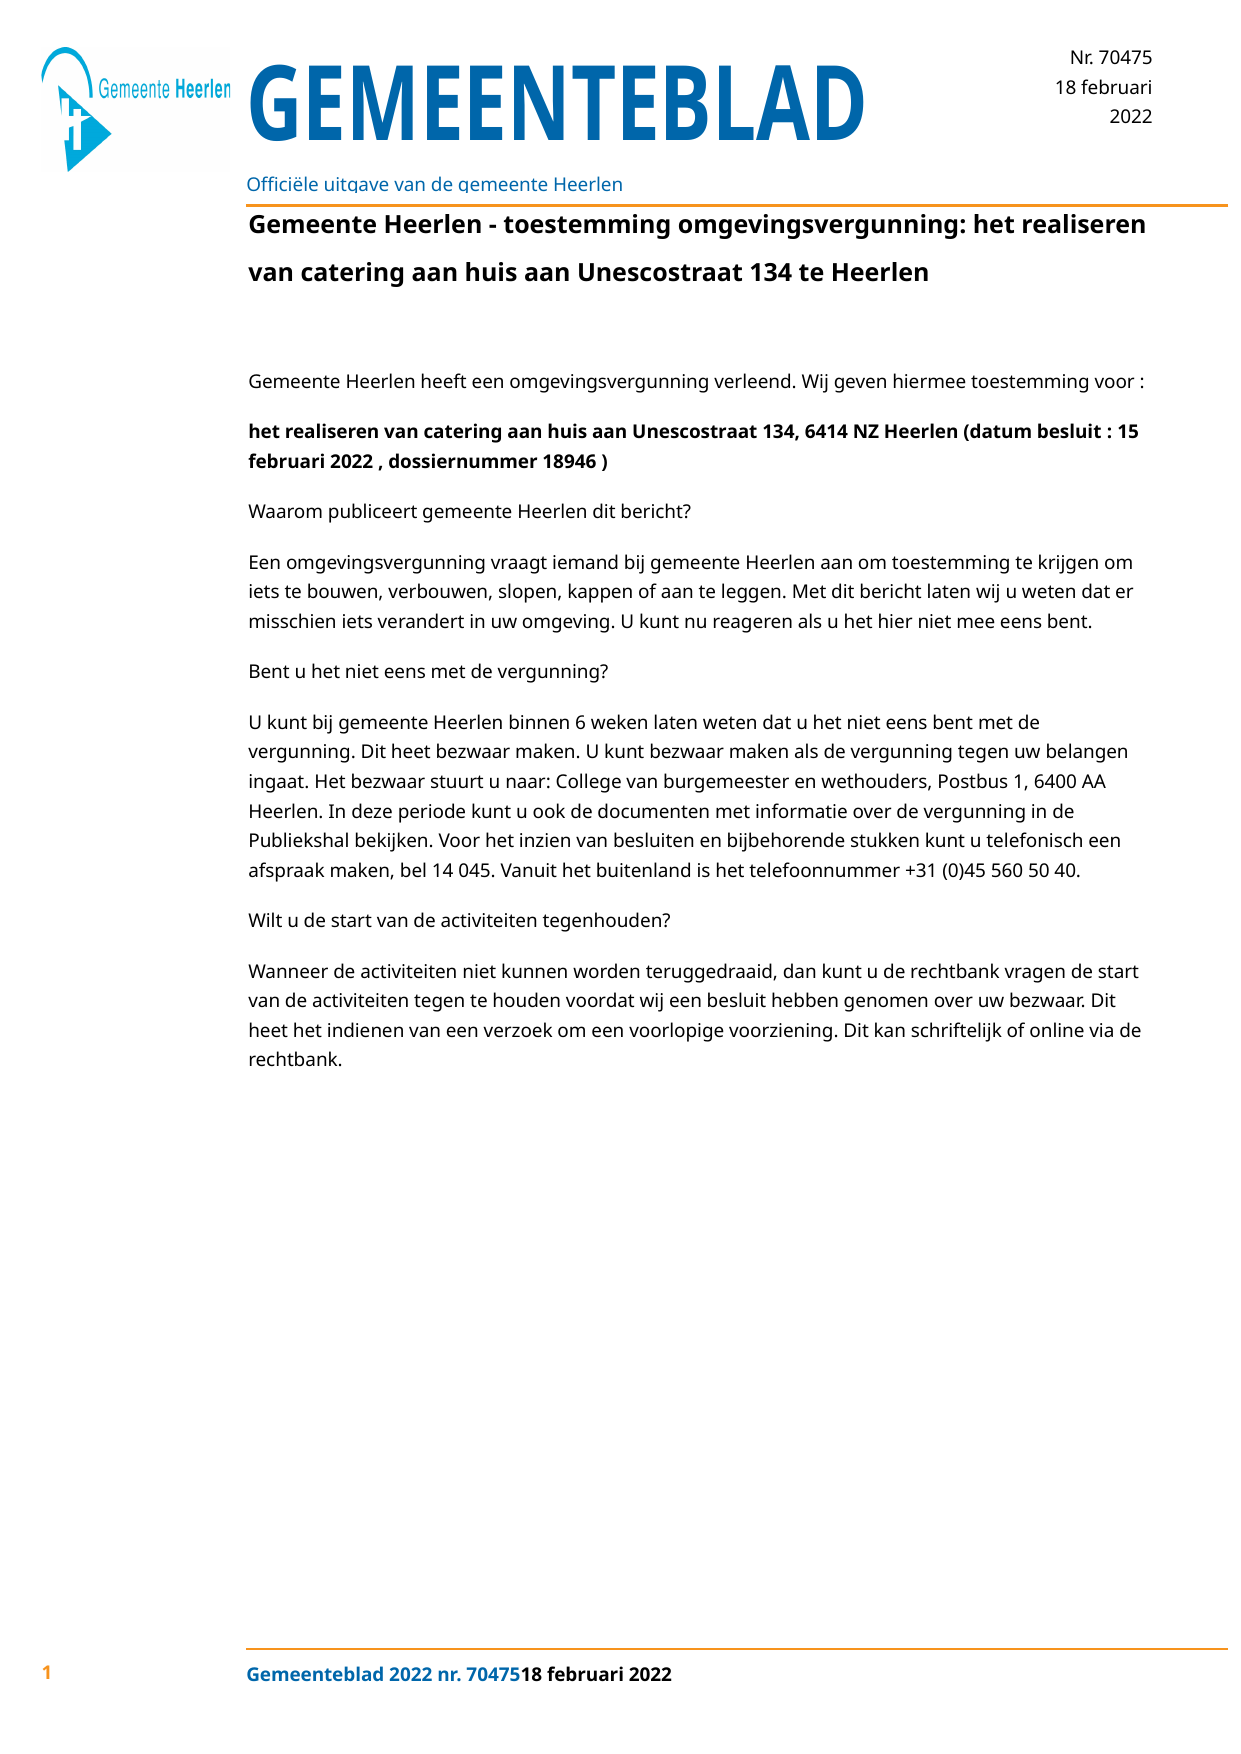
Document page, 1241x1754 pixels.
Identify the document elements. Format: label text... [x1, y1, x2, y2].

text Wanneer de activiteiten niet kunnen worden teruggedraaid, dan kunt u de rechtbank vragen de start van de activiteiten tegen te houden voordat wij een besluit hebben genomen over uw bezwaar. Dit heet het indienen van een verzoek om een voorlopige voorziening. Dit kan schriftelijk of online via de rechtbank. [248, 958, 1152, 1072]
text U kunt bij gemeente Heerlen binnen 6 weken laten weten dat u het niet eens bent met de vergunning. Dit heet bezwaar maken. U kunt bezwaar maken als de vergunning tegen uw belangen ingaat. Het bezwaar stuurt u naar: College van burgemeester en wethouders, Postbus 1, 6400 AA Heerlen. In deze periode kunt u ook de documenten met informatie over de vergunning in de Publiekshal bekijken. Voor het inzien van besluiten en bijbehorende stukken kunt u telefonisch een afspraak maken, bel 14 045. Vanuit het buitenland is het telefoonnummer +31 (0)45 560 50 40. [248, 709, 1152, 883]
text Gemeente Heerlen - toestemming omgevingsvergunning: het realiseren van catering aan huis aan Unescostraat 134 te Heerlen [248, 207, 1152, 288]
picture [41, 47, 231, 172]
text Bent u het niet eens met de vergunning? [248, 659, 1152, 684]
text het realiseren van catering aan huis aan Unescostraat 134, 6414 NZ Heerlen (datum besluit : 15 februari 2022 , dossiernummer 18946 ) [248, 419, 1152, 474]
text Waarom publiceert gemeente Heerlen dit bericht? [248, 499, 1152, 524]
text Wilt u de start van de activiteiten tegenhouden? [248, 907, 1152, 933]
picture [41, 47, 59, 70]
text Een omgevingsvergunning vraagt iemand bij gemeente Heerlen aan om toestemming te krijgen om iets te bouwen, verbouwen, slopen, kappen of aan te leggen. Met dit bericht laten wij u weten dat er misschien iets verandert in uw omgeving. U kunt nu reageren als u het hier niet mee eens bent. [248, 549, 1152, 634]
text Gemeente Heerlen heeft een omgevingsvergunning verleend. Wij geven hiermee toestemming voor : [248, 368, 1152, 394]
